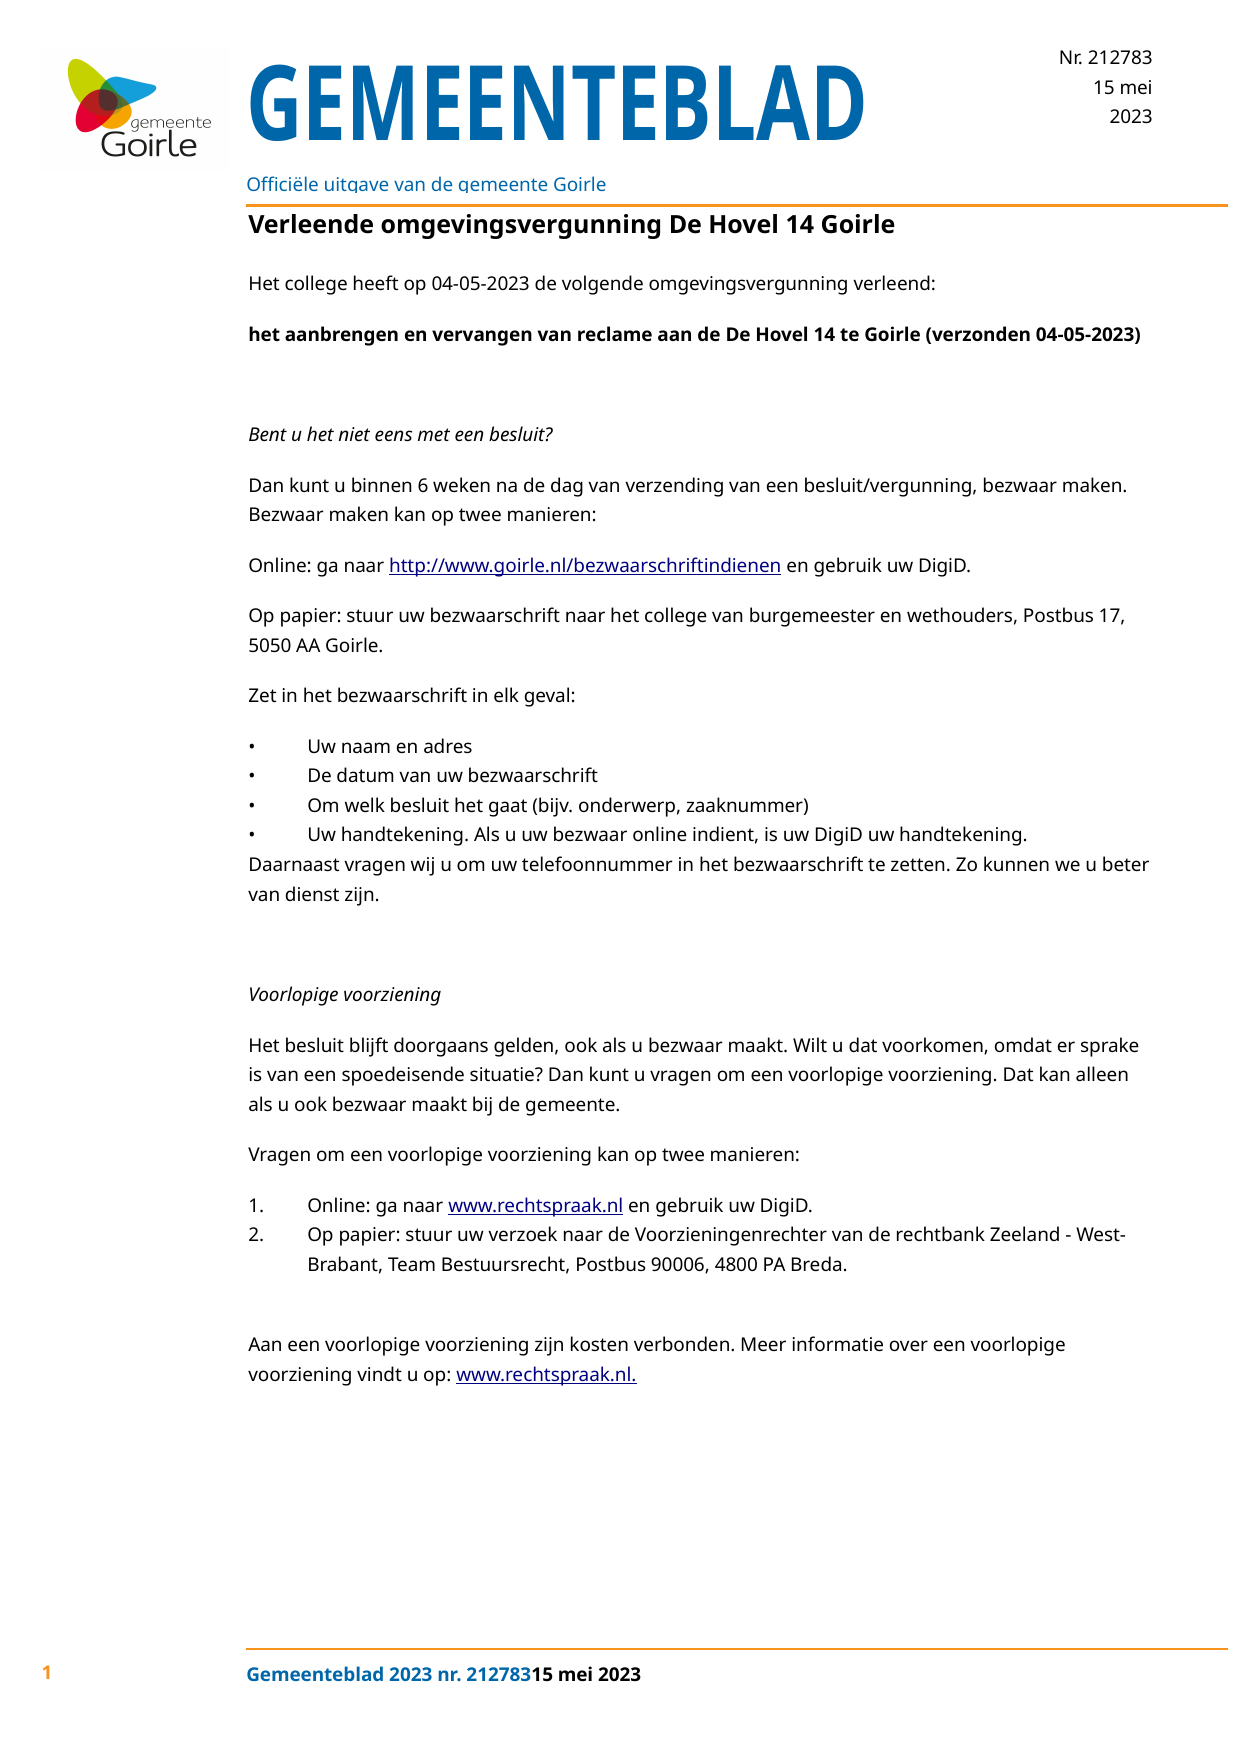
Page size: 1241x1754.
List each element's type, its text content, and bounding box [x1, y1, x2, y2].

list Op papier: stuur uw verzoek naar de Voorzieningenrechter van de rechtbank Zeeland - West-Brabant, Team Bestuursrecht, Postbus 90006, 4800 PA Breda. [248, 1222, 1152, 1277]
list Online: ga naar www.rechtspraak.nl en gebruik uw DigiD. [248, 1192, 1152, 1218]
text Verleende omgevingsvergunning De Hovel 14 Goirle [248, 207, 1152, 241]
picture [41, 47, 231, 172]
text Zet in het bezwaarschrift in elk geval: [248, 682, 1152, 708]
text Bent u het niet eens met een besluit? [248, 422, 1152, 447]
list Uw handtekening. Als u uw bezwaar online indient, is uw DigiD uw handtekening. [248, 822, 1152, 847]
text Dan kunt u binnen 6 weken na de dag van verzending van een besluit/vergunning, bezwaar maken. Bezwaar maken kan op twee manieren: [248, 472, 1152, 527]
text het aanbrengen en vervangen van reclame aan de De Hovel 14 te Goirle (verzonden 04-05-2023) [248, 321, 1152, 346]
text Daarnaast vragen wij u om uw telefoonnummer in het bezwaarschrift te zetten. Zo kunnen we u beter van dienst zijn. [248, 851, 1152, 906]
text Het besluit blijft doorgaans gelden, ook als u bezwaar maakt. Wilt u dat voorkomen, omdat er sprake is van een spoedeisende situatie? Dan kunt u vragen om een voorlopige voorziening. Dat kan alleen als u ook bezwaar maakt bij de gemeente. [248, 1032, 1152, 1117]
text Voorlopige voorziening [248, 982, 1152, 1007]
text Vragen om een voorlopige voorziening kan op twee manieren: [248, 1142, 1152, 1167]
list Om welk besluit het gaat (bijv. onderwerp, zaaknummer) [248, 792, 1152, 818]
text Het college heeft op 04-05-2023 de volgende omgevingsvergunning verleend: [248, 270, 1152, 296]
list De datum van uw bezwaarschrift [248, 762, 1152, 788]
text Online: ga naar http://www.goirle.nl/bezwaarschriftindienen en gebruik uw DigiD. [248, 552, 1152, 578]
text Aan een voorlopige voorziening zijn kosten verbonden. Meer informatie over een voorlopige voorziening vindt u op: www.rechtspraak.nl. [248, 1331, 1152, 1386]
list Uw naam en adres [248, 733, 1152, 758]
text Op papier: stuur uw bezwaarschrift naar het college van burgemeester en wethouders, Postbus 17, 5050 AA Goirle. [248, 602, 1152, 658]
